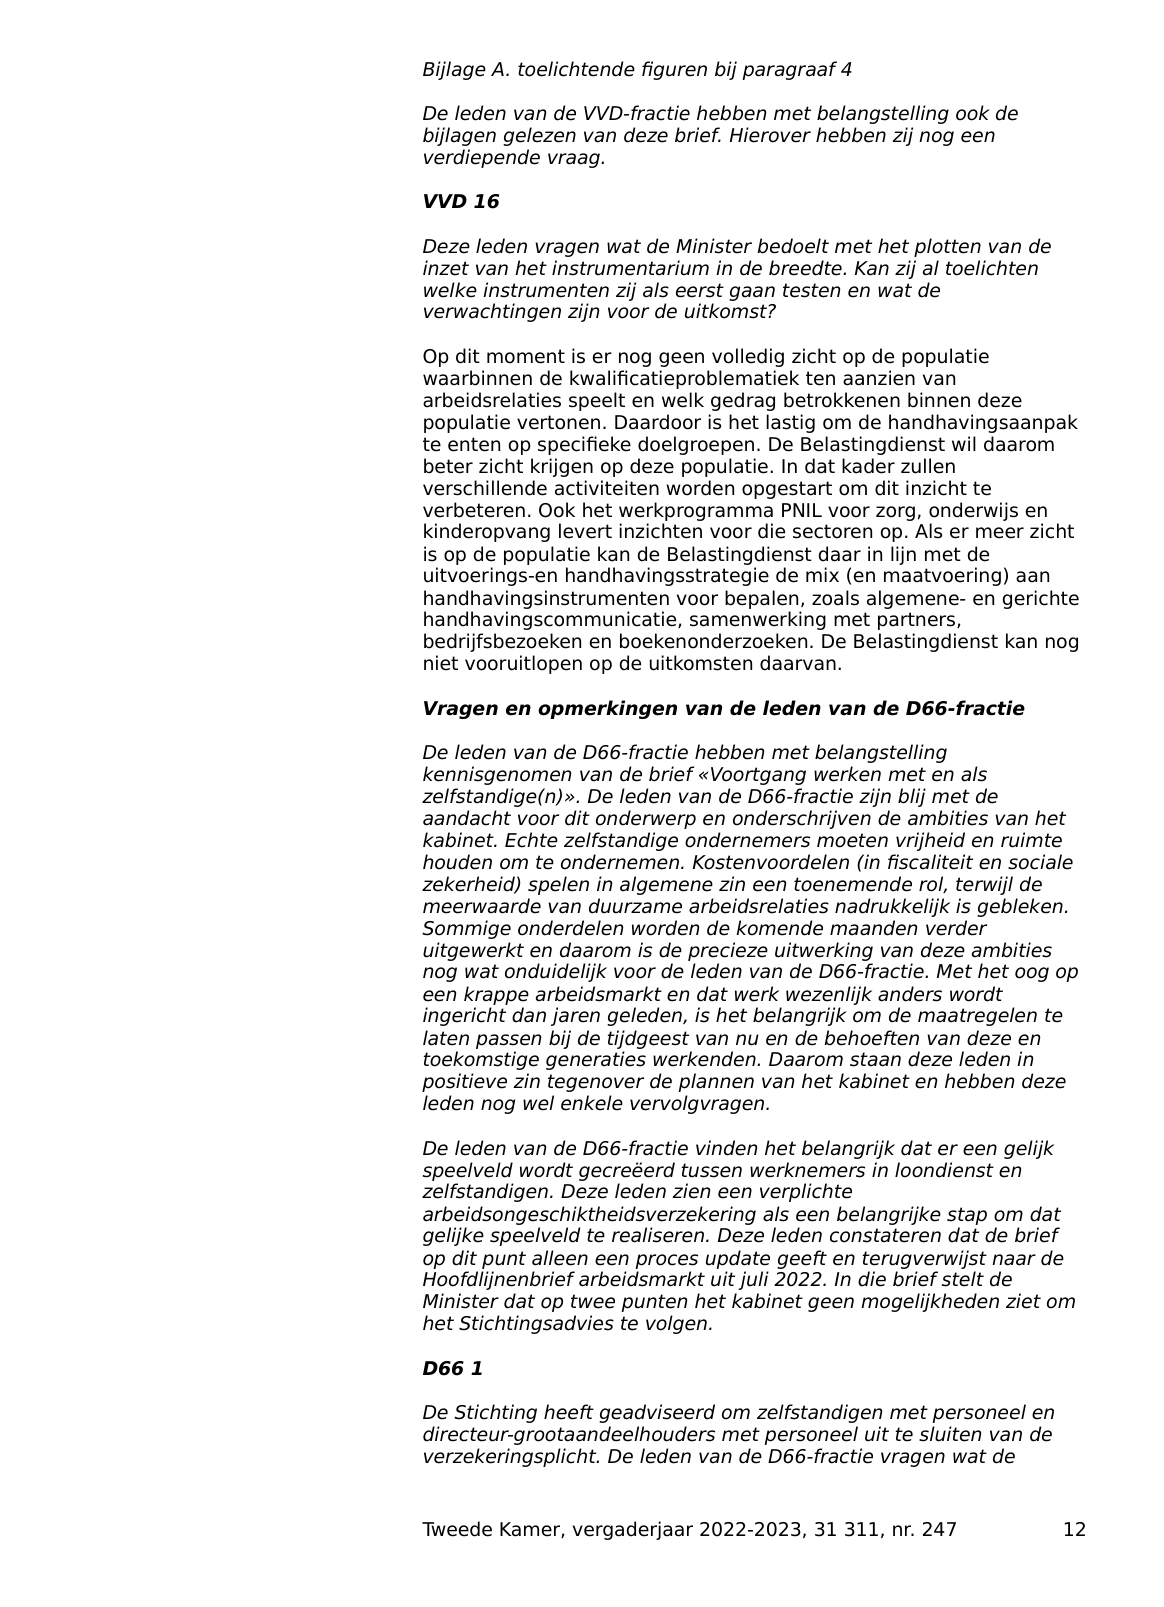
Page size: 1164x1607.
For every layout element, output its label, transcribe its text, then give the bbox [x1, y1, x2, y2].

text De leden van de D66-fractie vinden het belangrijk dat er een gelijk speelveld wordt gecreëerd tussen werknemers in loondienst en zelfstandigen. Deze leden zien een verplichte arbeidsongeschiktheidsverzekering als een belangrijke stap om dat gelijke speelveld te realiseren. Deze leden constateren dat de brief op dit punt alleen een proces update geeft en terugverwijst naar de Hoofdlijnenbrief arbeidsmarkt uit juli 2022. In die brief stelt de Minister dat op twee punten het kabinet geen mogelijkheden ziet om het Stichtingsadvies te volgen. [422, 1137, 1087, 1335]
subtitle Vragen en opmerkingen van de leden van de D66-fractie [422, 697, 1087, 719]
subtitle D66 1 [422, 1357, 1087, 1379]
subtitle Bijlage A. toelichtende figuren bij paragraaf 4 [422, 59, 1087, 81]
subtitle VVD 16 [422, 191, 1087, 213]
text De Stichting heeft geadviseerd om zelfstandigen met personeel en directeur-grootaandeelhouders met personeel uit te sluiten van de verzekeringsplicht. De leden van de D66-fractie vragen wat de [422, 1402, 1087, 1468]
text De leden van de D66-fractie hebben met belangstelling kennisgenomen van de brief «Voortgang werken met en als zelfstandige(n)». De leden van de D66-fractie zijn blij met de aandacht voor dit onderwerp en onderschrijven de ambities van het kabinet. Echte zelfstandige ondernemers moeten vrijheid en ruimte houden om te ondernemen. Kostenvoordelen (in fiscaliteit en sociale zekerheid) spelen in algemene zin een toenemende rol, terwijl de meerwaarde van duurzame arbeidsrelaties nadrukkelijk is gebleken. Sommige onderdelen worden de komende maanden verder uitgewerkt en daarom is de precieze uitwerking van deze ambities nog wat onduidelijk voor de leden van de D66-fractie. Met het oog op een krappe arbeidsmarkt en dat werk wezenlijk anders wordt ingericht dan jaren geleden, is het belangrijk om de maatregelen te laten passen bij de tijdgeest van nu en de behoeften van deze en toekomstige generaties werkenden. Daarom staan deze leden in positieve zin tegenover de plannen van het kabinet en hebben deze leden nog wel enkele vervolgvragen. [422, 742, 1087, 1115]
text De leden van de VVD-fractie hebben met belangstelling ook de bijlagen gelezen van deze brief. Hierover hebben zij nog een verdiepende vraag. [422, 103, 1087, 169]
text Op dit moment is er nog geen volledig zicht op de populatie waarbinnen de kwalificatieproblematiek ten aanzien van arbeidsrelaties speelt en welk gedrag betrokkenen binnen deze populatie vertonen. Daardoor is het lastig om de handhavingsaanpak te enten op specifieke doelgroepen. De Belastingdienst wil daarom beter zicht krijgen op deze populatie. In dat kader zullen verschillende activiteiten worden opgestart om dit inzicht te verbeteren. Ook het werkprogramma PNIL voor zorg, onderwijs en kinderopvang levert inzichten voor die sectoren op. Als er meer zicht is op de populatie kan de Belastingdienst daar in lijn met de uitvoerings-en handhavingsstrategie de mix (en maatvoering) aan handhavingsinstrumenten voor bepalen, zoals algemene- en gerichte handhavingscommunicatie, samenwerking met partners, bedrijfsbezoeken en boekenonderzoeken. De Belastingdienst kan nog niet vooruitlopen op de uitkomsten daarvan. [422, 346, 1087, 675]
text Deze leden vragen wat de Minister bedoelt met het plotten van de inzet van het instrumentarium in de breedte. Kan zij al toelichten welke instrumenten zij als eerst gaan testen en wat de verwachtingen zijn voor de uitkomst? [422, 236, 1087, 323]
